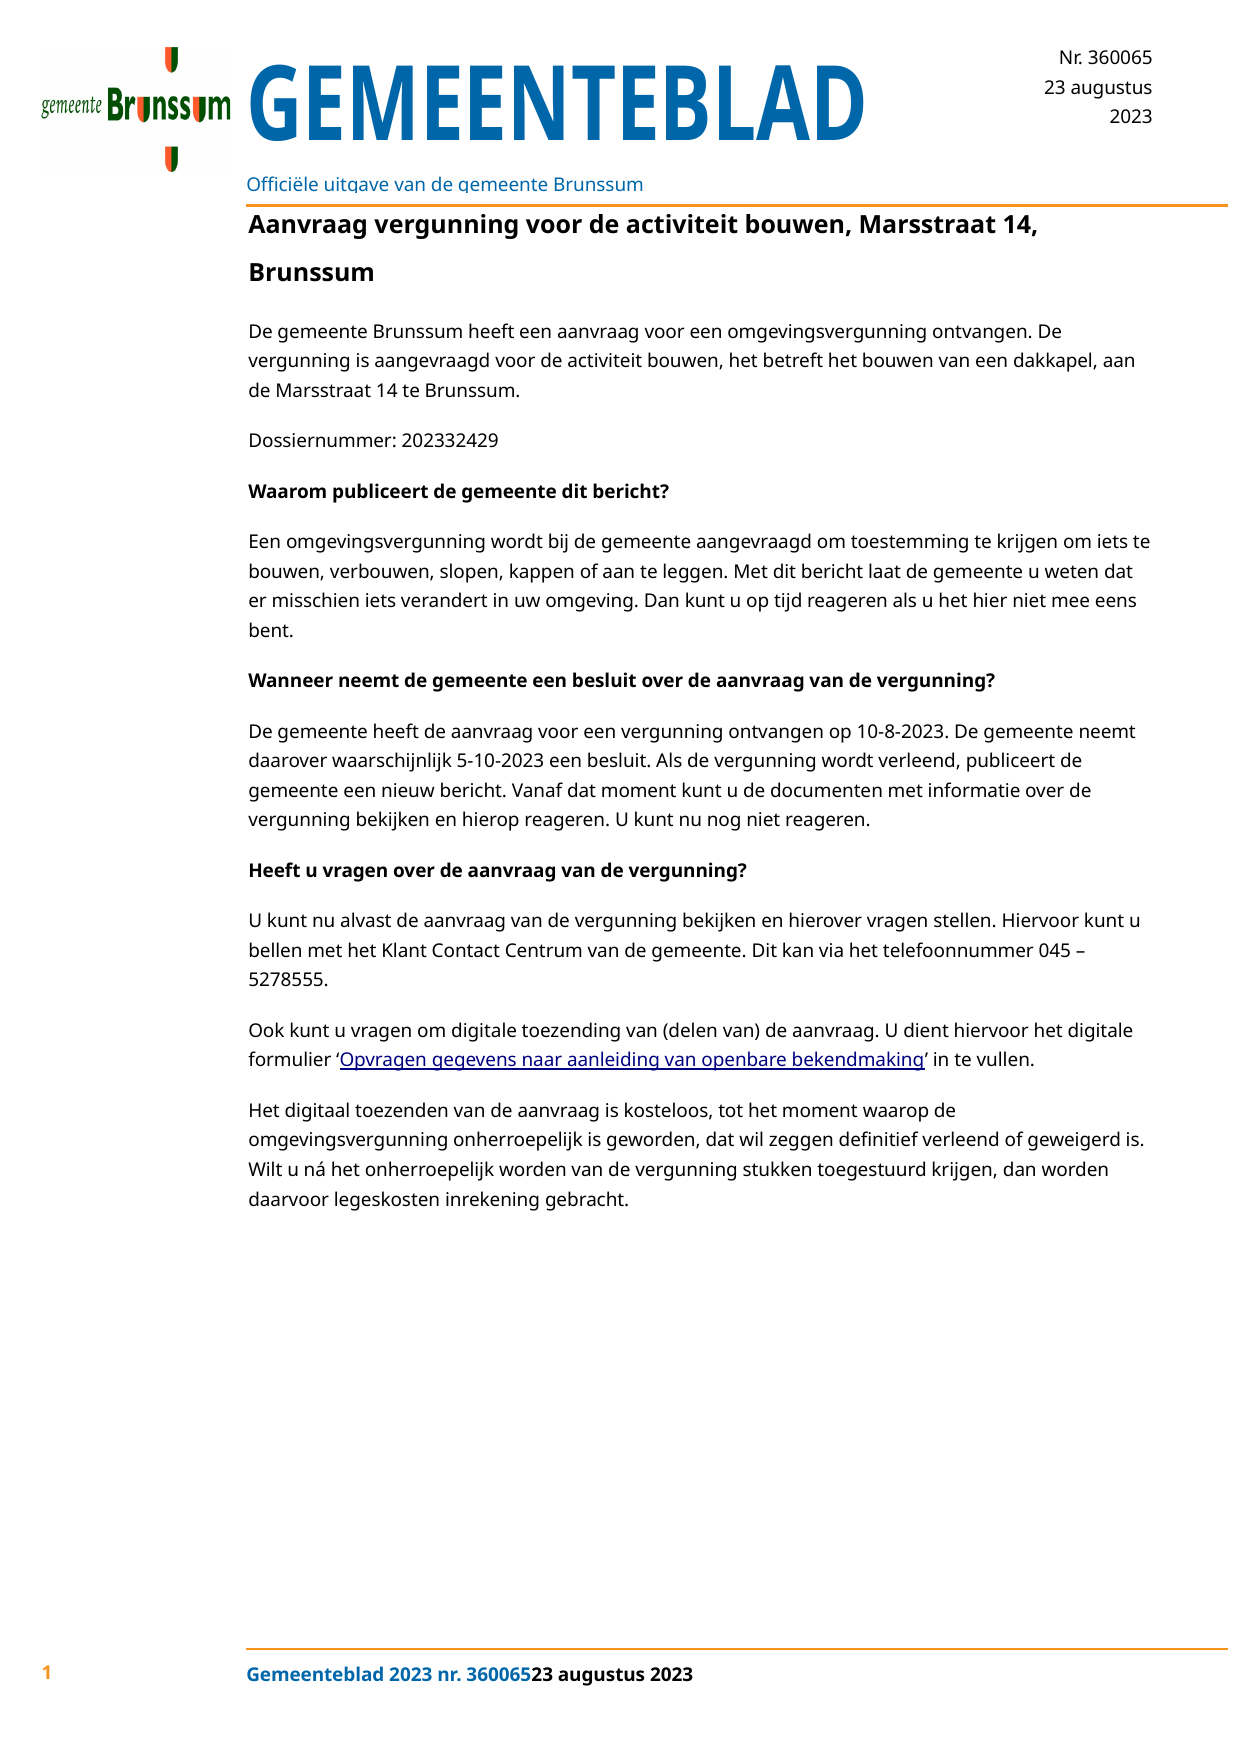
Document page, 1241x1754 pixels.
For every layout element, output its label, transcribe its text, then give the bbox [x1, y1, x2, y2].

picture [41, 47, 231, 172]
text Wanneer neemt de gemeente een besluit over de aanvraag van de vergunning? [248, 667, 1152, 693]
text Een omgevingsvergunning wordt bij de gemeente aangevraagd om toestemming te krijgen om iets te bouwen, verbouwen, slopen, kappen of aan te leggen. Met dit bericht laat de gemeente u weten dat er misschien iets verandert in uw omgeving. Dan kunt u op tijd reageren als u het hier niet mee eens bent. [248, 528, 1152, 643]
text Het digitaal toezenden van de aanvraag is kosteloos, tot het moment waarop de omgevingsvergunning onherroepelijk is geworden, dat wil zeggen definitief verleend of geweigerd is. Wilt u ná het onherroepelijk worden van de vergunning stukken toegestuurd krijgen, dan worden daarvoor legeskosten inrekening gebracht. [248, 1097, 1152, 1212]
text Ook kunt u vragen om digitale toezending van (delen van) de aanvraag. U dient hiervoor het digitale formulier ‘Opvragen gegevens naar aanleiding van openbare bekendmaking’ in te vullen. [248, 1017, 1152, 1072]
text Heeft u vragen over de aanvraag van de vergunning? [248, 857, 1152, 883]
text Dossiernummer: 202332429 [248, 427, 1152, 453]
text Aanvraag vergunning voor de activiteit bouwen, Marsstraat 14, Brunssum [248, 207, 1152, 288]
text Waarom publiceert de gemeente dit bericht? [248, 478, 1152, 504]
text De gemeente Brunssum heeft een aanvraag voor een omgevingsvergunning ontvangen. De vergunning is aangevraagd voor de activiteit bouwen, het betreft het bouwen van een dakkapel, aan de Marsstraat 14 te Brunssum. [248, 318, 1152, 403]
text De gemeente heeft de aanvraag voor een vergunning ontvangen op 10-8-2023. De gemeente neemt daarover waarschijnlijk 5-10-2023 een besluit. Als de vergunning wordt verleend, publiceert de gemeente een nieuw bericht. Vanaf dat moment kunt u de documenten met informatie over de vergunning bekijken en hierop reageren. U kunt nu nog niet reageren. [248, 718, 1152, 832]
text U kunt nu alvast de aanvraag van de vergunning bekijken en hierover vragen stellen. Hiervoor kunt u bellen met het Klant Contact Centrum van de gemeente. Dit kan via het telefoonnummer 045 – 5278555. [248, 907, 1152, 992]
